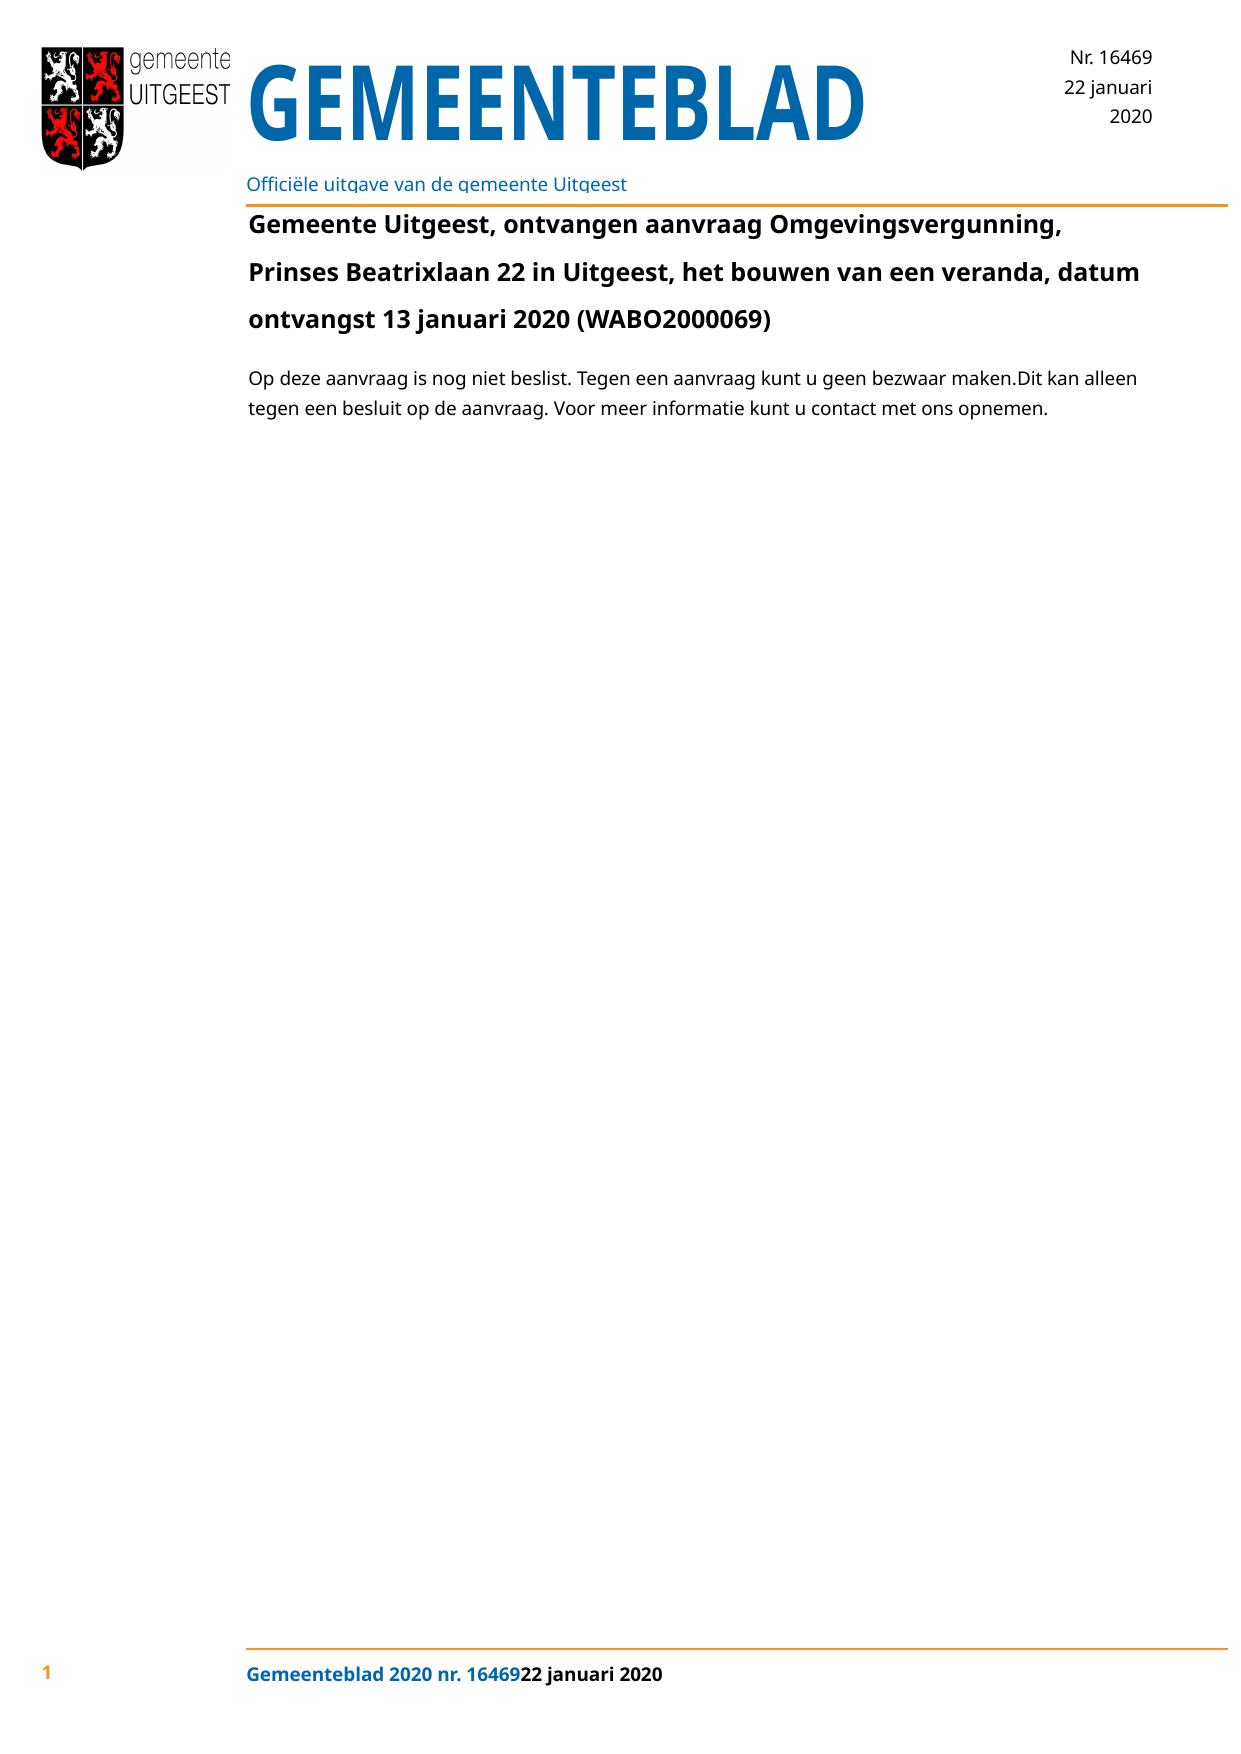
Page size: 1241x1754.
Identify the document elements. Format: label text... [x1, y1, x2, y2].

text Gemeente Uitgeest, ontvangen aanvraag Omgevingsvergunning, Prinses Beatrixlaan 22 in Uitgeest, het bouwen van een veranda, datum ontvangst 13 januari 2020 (WABO2000069) [248, 207, 1152, 336]
text Op deze aanvraag is nog niet beslist. Tegen een aanvraag kunt u geen bezwaar maken.Dit kan alleen tegen een besluit op de aanvraag. Voor meer informatie kunt u contact met ons opnemen. [248, 366, 1152, 421]
picture [41, 47, 231, 172]
